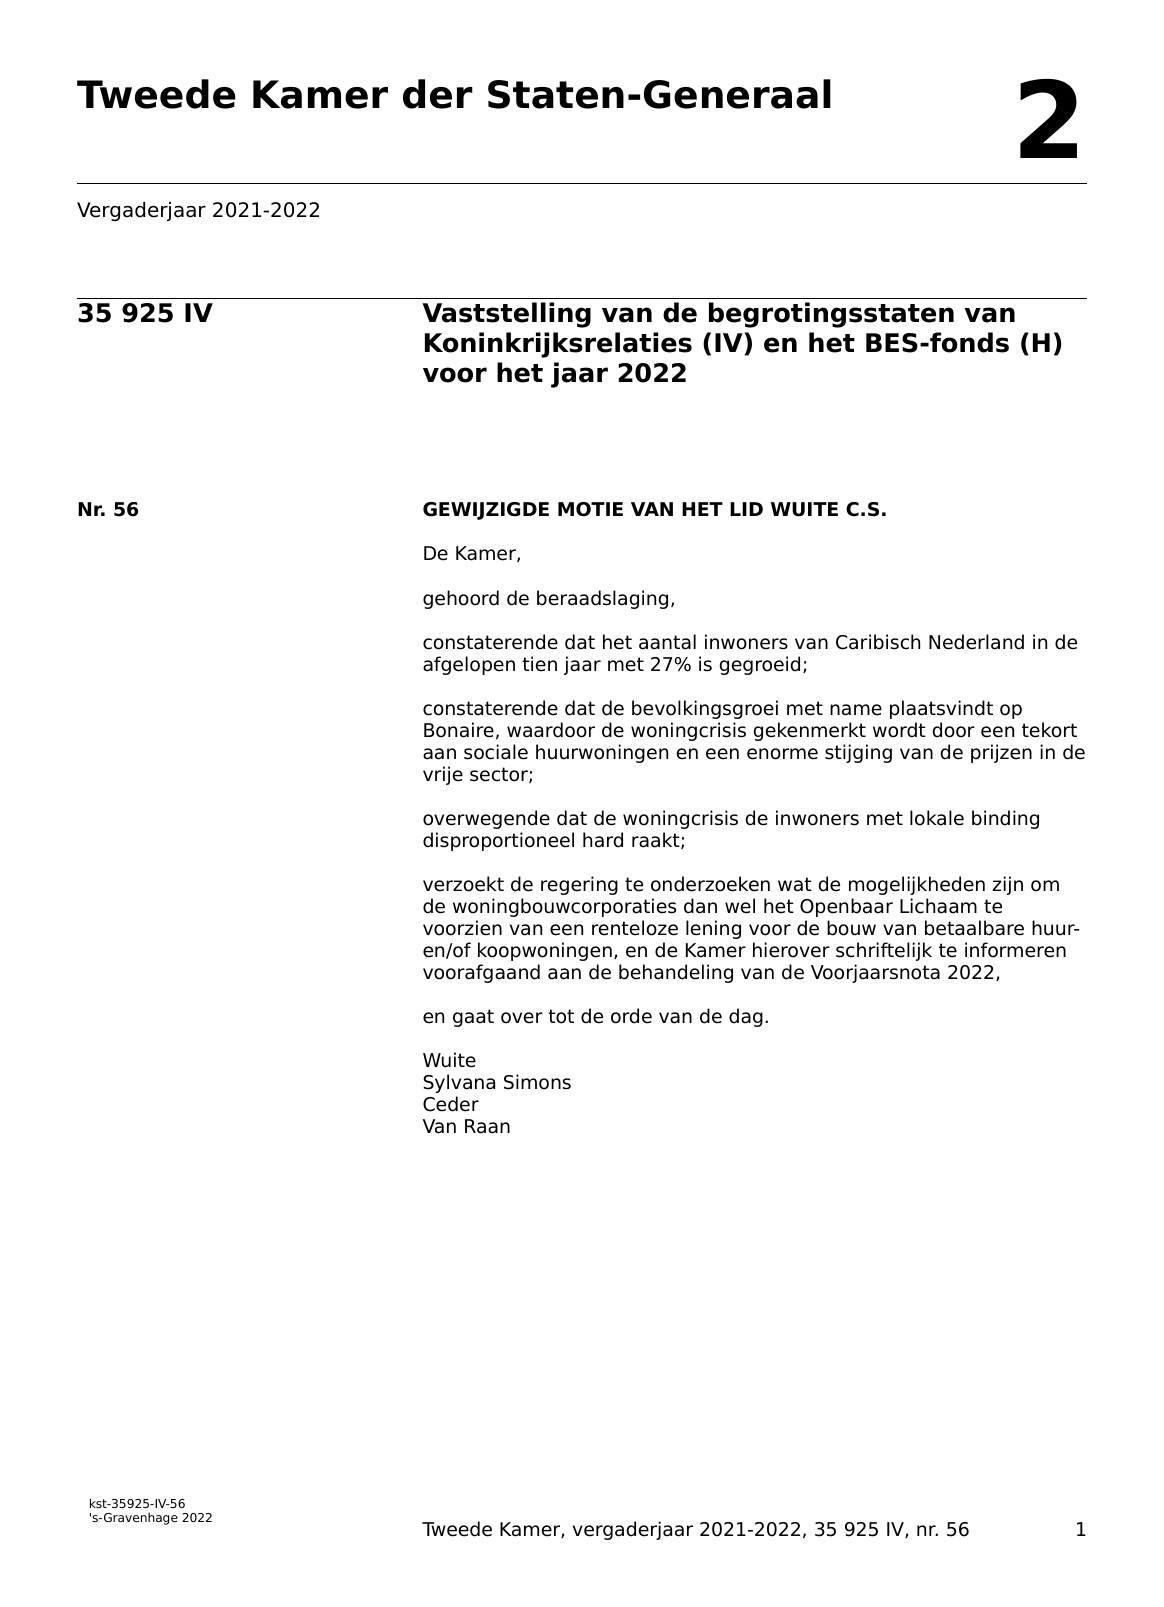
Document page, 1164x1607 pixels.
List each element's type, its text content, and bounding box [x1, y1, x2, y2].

table_header Tweede Kamer der Staten-Generaal [77, 59, 886, 183]
text Sylvana Simons [422, 1072, 1087, 1094]
text gehoord de beraadslaging, [422, 587, 1087, 609]
subtitle Nr. 56 GEWIJZIGDE MOTIE VAN HET LID WUITE C.S. [77, 499, 1087, 521]
text en gaat over tot de orde van de dag. [422, 1006, 1087, 1028]
text kst-35925-IV-56 [88, 1497, 323, 1511]
table_header 2 [886, 59, 1087, 183]
table_cell Vergaderjaar 2021-2022 [77, 184, 1087, 298]
text 's-Gravenhage 2022 [88, 1511, 323, 1525]
text constaterende dat het aantal inwoners van Caribisch Nederland in de afgelopen tien jaar met 27% is gegroeid; [422, 632, 1087, 676]
text verzoekt de regering te onderzoeken wat de mogelijkheden zijn om de woningbouwcorporaties dan wel het Openbaar Lichaam te voorzien van een renteloze lening voor de bouw van betaalbare huur- en/of koopwoningen, en de Kamer hierover schriftelijk te informeren voorafgaand aan de behandeling van de Voorjaarsnota 2022, [422, 874, 1087, 984]
text De Kamer, [422, 543, 1087, 565]
text Wuite [422, 1050, 1087, 1072]
text Van Raan [422, 1116, 1087, 1138]
text Ceder [422, 1094, 1087, 1116]
text overwegende dat de woningcrisis de inwoners met lokale binding disproportioneel hard raakt; [422, 808, 1087, 852]
text constaterende dat de bevolkingsgroei met name plaatsvindt op Bonaire, waardoor de woningcrisis gekenmerkt wordt door een tekort aan sociale huurwoningen en een enorme stijging van de prijzen in de vrije sector; [422, 698, 1087, 786]
subtitle 35 925 IV Vaststelling van de begrotingsstaten van Koninkrijksrelaties (IV) en het BES-fonds (H) voor het jaar 2022 [77, 299, 1087, 388]
